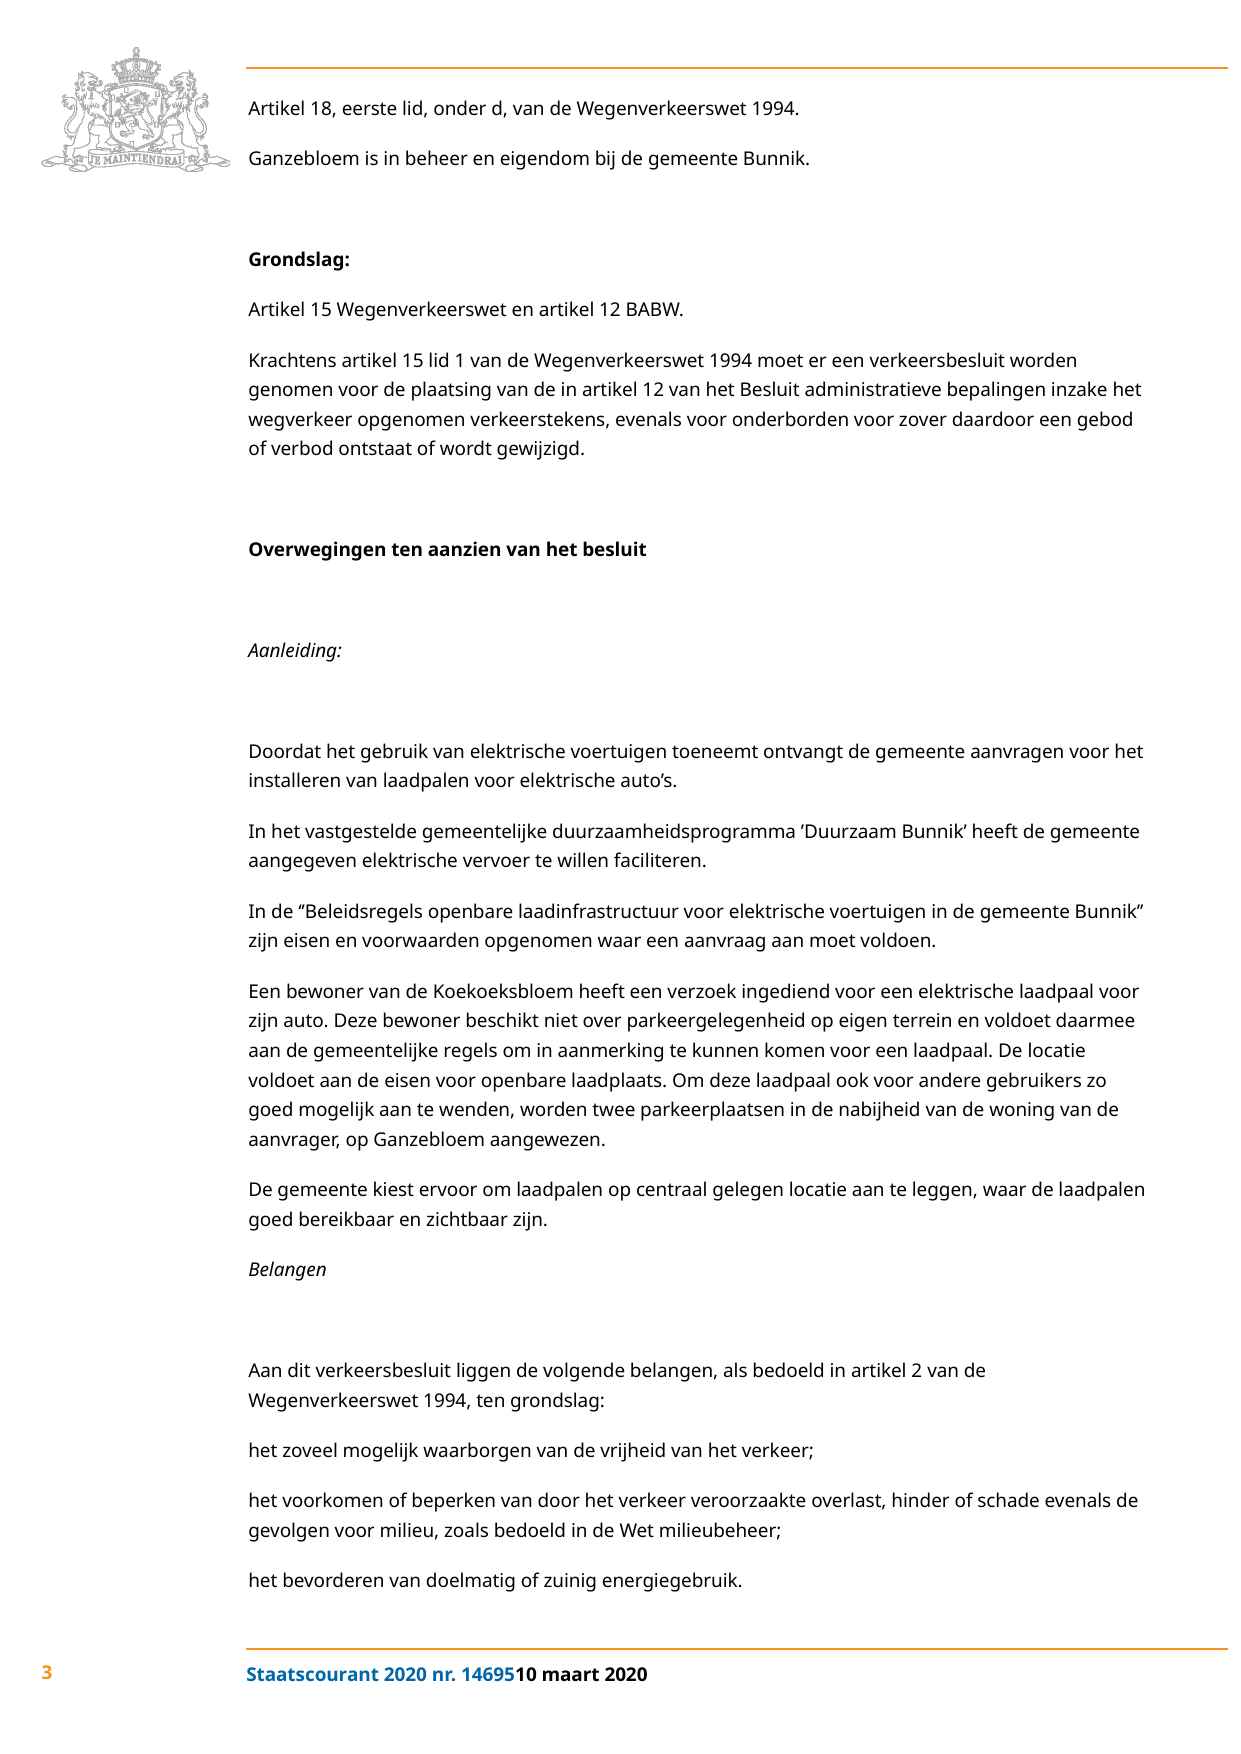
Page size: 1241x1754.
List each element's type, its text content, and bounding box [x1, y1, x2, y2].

text Overwegingen ten aanzien van het besluit [248, 536, 1152, 562]
text In het vastgestelde gemeentelijke duurzaamheidsprogramma ’Duurzaam Bunnik’ heeft de gemeente aangegeven elektrische vervoer te willen faciliteren. [248, 818, 1152, 873]
text Een bewoner van de Koekoeksbloem heeft een verzoek ingediend voor een elektrische laadpaal voor zijn auto. Deze bewoner beschikt niet over parkeergelegenheid op eigen terrein en voldoet daarmee aan de gemeentelijke regels om in aanmerking te kunnen komen voor een laadpaal. De locatie voldoet aan de eisen voor openbare laadplaats. Om deze laadpaal ook voor andere gebruikers zo goed mogelijk aan te wenden, worden twee parkeerplaatsen in de nabijheid van de woning van de aanvrager, op Ganzebloem aangewezen. [248, 978, 1152, 1152]
text het zoveel mogelijk waarborgen van de vrijheid van het verkeer; [248, 1437, 1152, 1463]
text het voorkomen of beperken van door het verkeer veroorzaakte overlast, hinder of schade evenals de gevolgen voor milieu, zoals bedoeld in de Wet milieubeheer; [248, 1488, 1152, 1543]
text het bevorderen van doelmatig of zuinig energiegebruik. [248, 1568, 1152, 1593]
text Aanleiding: [248, 637, 1152, 663]
text Artikel 15 Wegenverkeerswet en artikel 12 BABW. [248, 296, 1152, 322]
text Krachtens artikel 15 lid 1 van de Wegenverkeerswet 1994 moet er een verkeersbesluit worden genomen voor de plaatsing van de in artikel 12 van het Besluit administratieve bepalingen inzake het wegverkeer opgenomen verkeerstekens, evenals voor onderborden voor zover daardoor een gebod of verbod ontstaat of wordt gewijzigd. [248, 347, 1152, 461]
text Belangen [248, 1256, 1152, 1282]
text In de ‘’Beleidsregels openbare laadinfrastructuur voor elektrische voertuigen in de gemeente Bunnik’’ zijn eisen en voorwaarden opgenomen waar een aanvraag aan moet voldoen. [248, 898, 1152, 953]
text De gemeente kiest ervoor om laadpalen op centraal gelegen locatie aan te leggen, waar de laadpalen goed bereikbaar en zichtbaar zijn. [248, 1176, 1152, 1232]
text Grondslag: [248, 246, 1152, 272]
text Ganzebloem is in beheer en eigendom bij de gemeente Bunnik. [248, 145, 1152, 171]
text Aan dit verkeersbesluit liggen de volgende belangen, als bedoeld in artikel 2 van de Wegenverkeerswet 1994, ten grondslag: [248, 1357, 1152, 1413]
text Doordat het gebruik van elektrische voertuigen toeneemt ontvangt de gemeente aanvragen voor het installeren van laadpalen voor elektrische auto’s. [248, 738, 1152, 793]
text Artikel 18, eerste lid, onder d, van de Wegenverkeerswet 1994. [248, 95, 1152, 121]
picture [41, 47, 231, 172]
